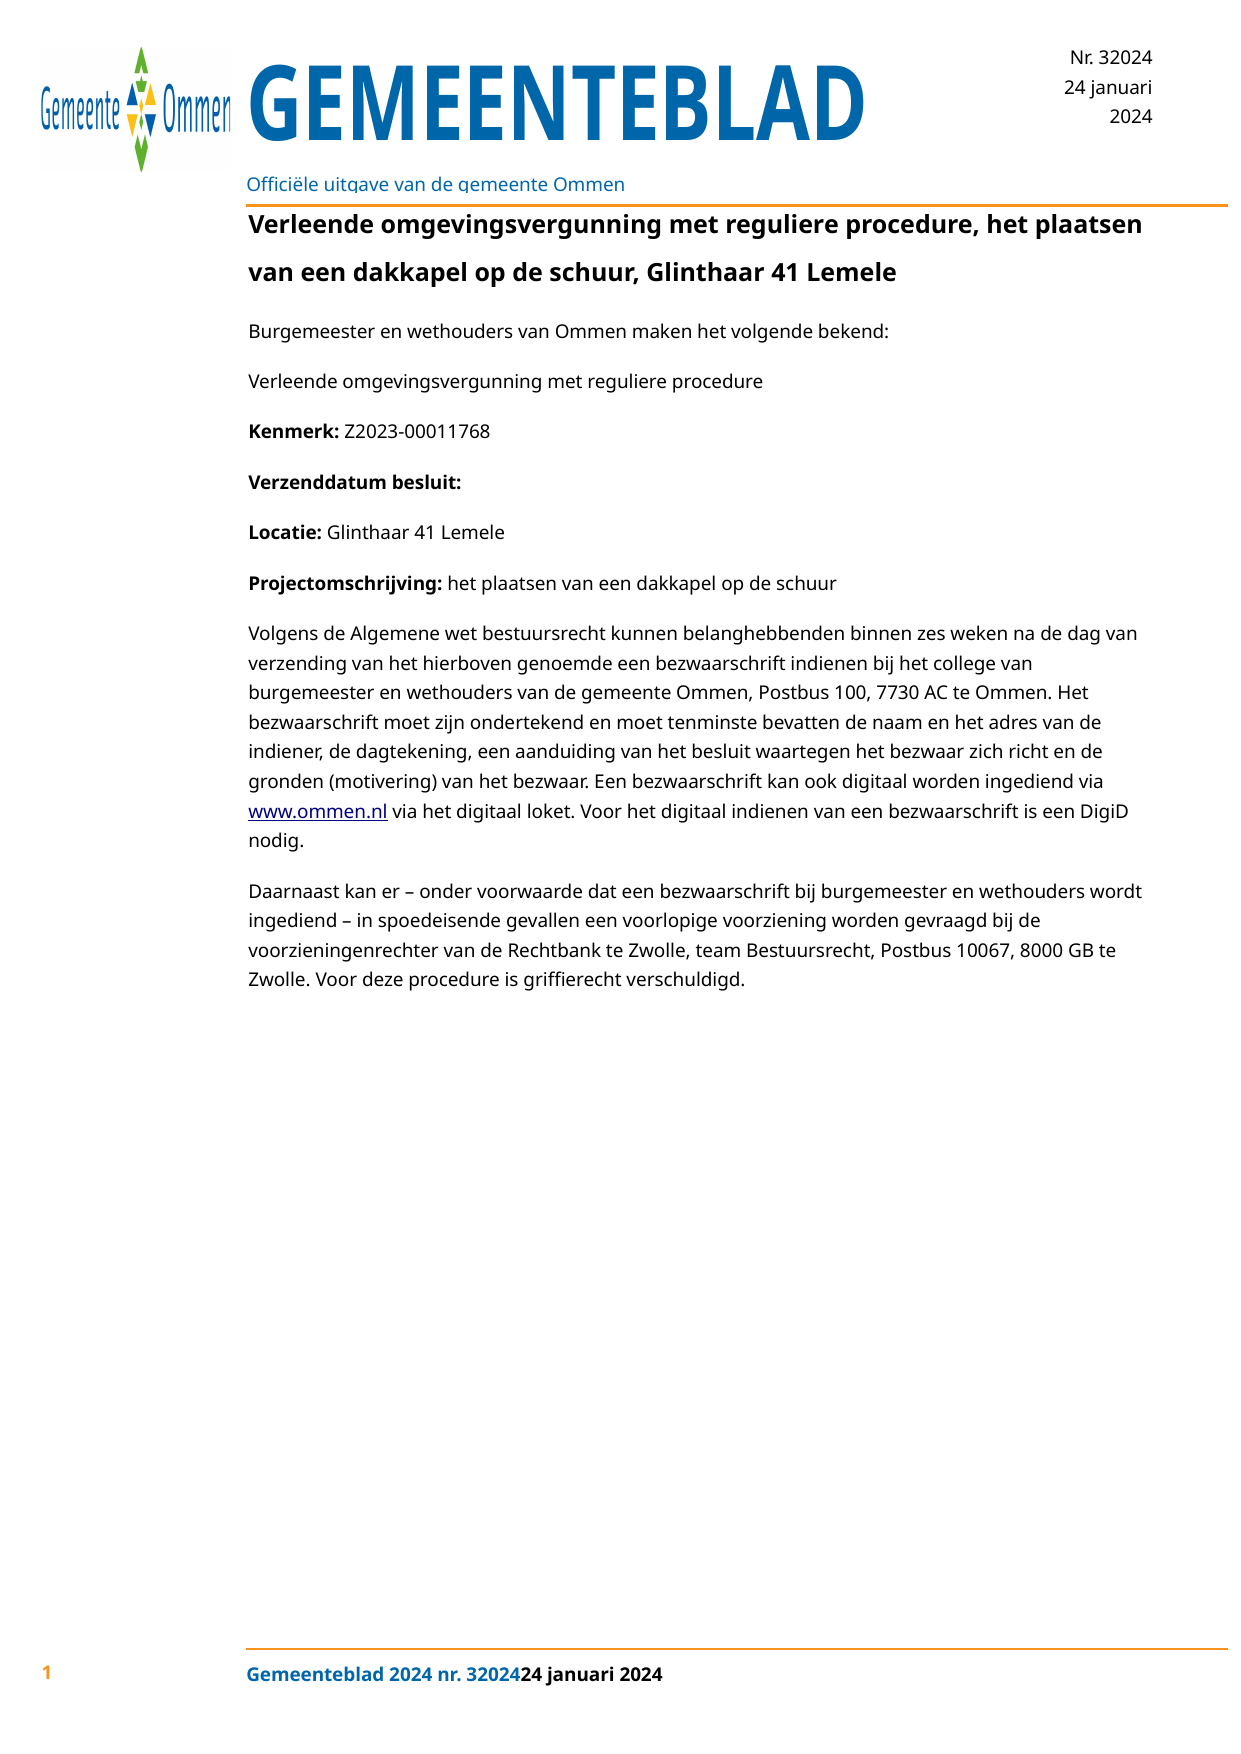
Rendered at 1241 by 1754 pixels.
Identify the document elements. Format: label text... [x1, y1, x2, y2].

text Volgens de Algemene wet bestuursrecht kunnen belanghebbenden binnen zes weken na de dag van verzending van het hierboven genoemde een bezwaarschrift indienen bij het college van burgemeester en wethouders van de gemeente Ommen, Postbus 100, 7730 AC te Ommen. Het bezwaarschrift moet zijn ondertekend en moet tenminste bevatten de naam en het adres van de indiener, de dagtekening, een aanduiding van het besluit waartegen het bezwaar zich richt en de gronden (motivering) van het bezwaar. Een bezwaarschrift kan ook digitaal worden ingediend via www.ommen.nl via het digitaal loket. Voor het digitaal indienen van een bezwaarschrift is een DigiD nodig. [248, 620, 1152, 853]
text Projectomschrijving: het plaatsen van een dakkapel op de schuur [248, 570, 1152, 596]
text Verleende omgevingsvergunning met reguliere procedure [248, 368, 1152, 394]
text Verzenddatum besluit: [248, 469, 1152, 495]
text Burgemeester en wethouders van Ommen maken het volgende bekend: [248, 318, 1152, 344]
text Verleende omgevingsvergunning met reguliere procedure, het plaatsen van een dakkapel op de schuur, Glinthaar 41 Lemele [248, 207, 1152, 288]
text Kenmerk: Z2023-00011768 [248, 419, 1152, 444]
text Locatie: Glinthaar 41 Lemele [248, 519, 1152, 545]
picture [41, 47, 231, 172]
text Daarnaast kan er – onder voorwaarde dat een bezwaarschrift bij burgemeester en wethouders wordt ingediend – in spoedeisende gevallen een voorlopige voorziening worden gevraagd bij de voorzieningenrechter van de Rechtbank te Zwolle, team Bestuursrecht, Postbus 10067, 8000 GB te Zwolle. Voor deze procedure is griffierecht verschuldigd. [248, 878, 1152, 992]
